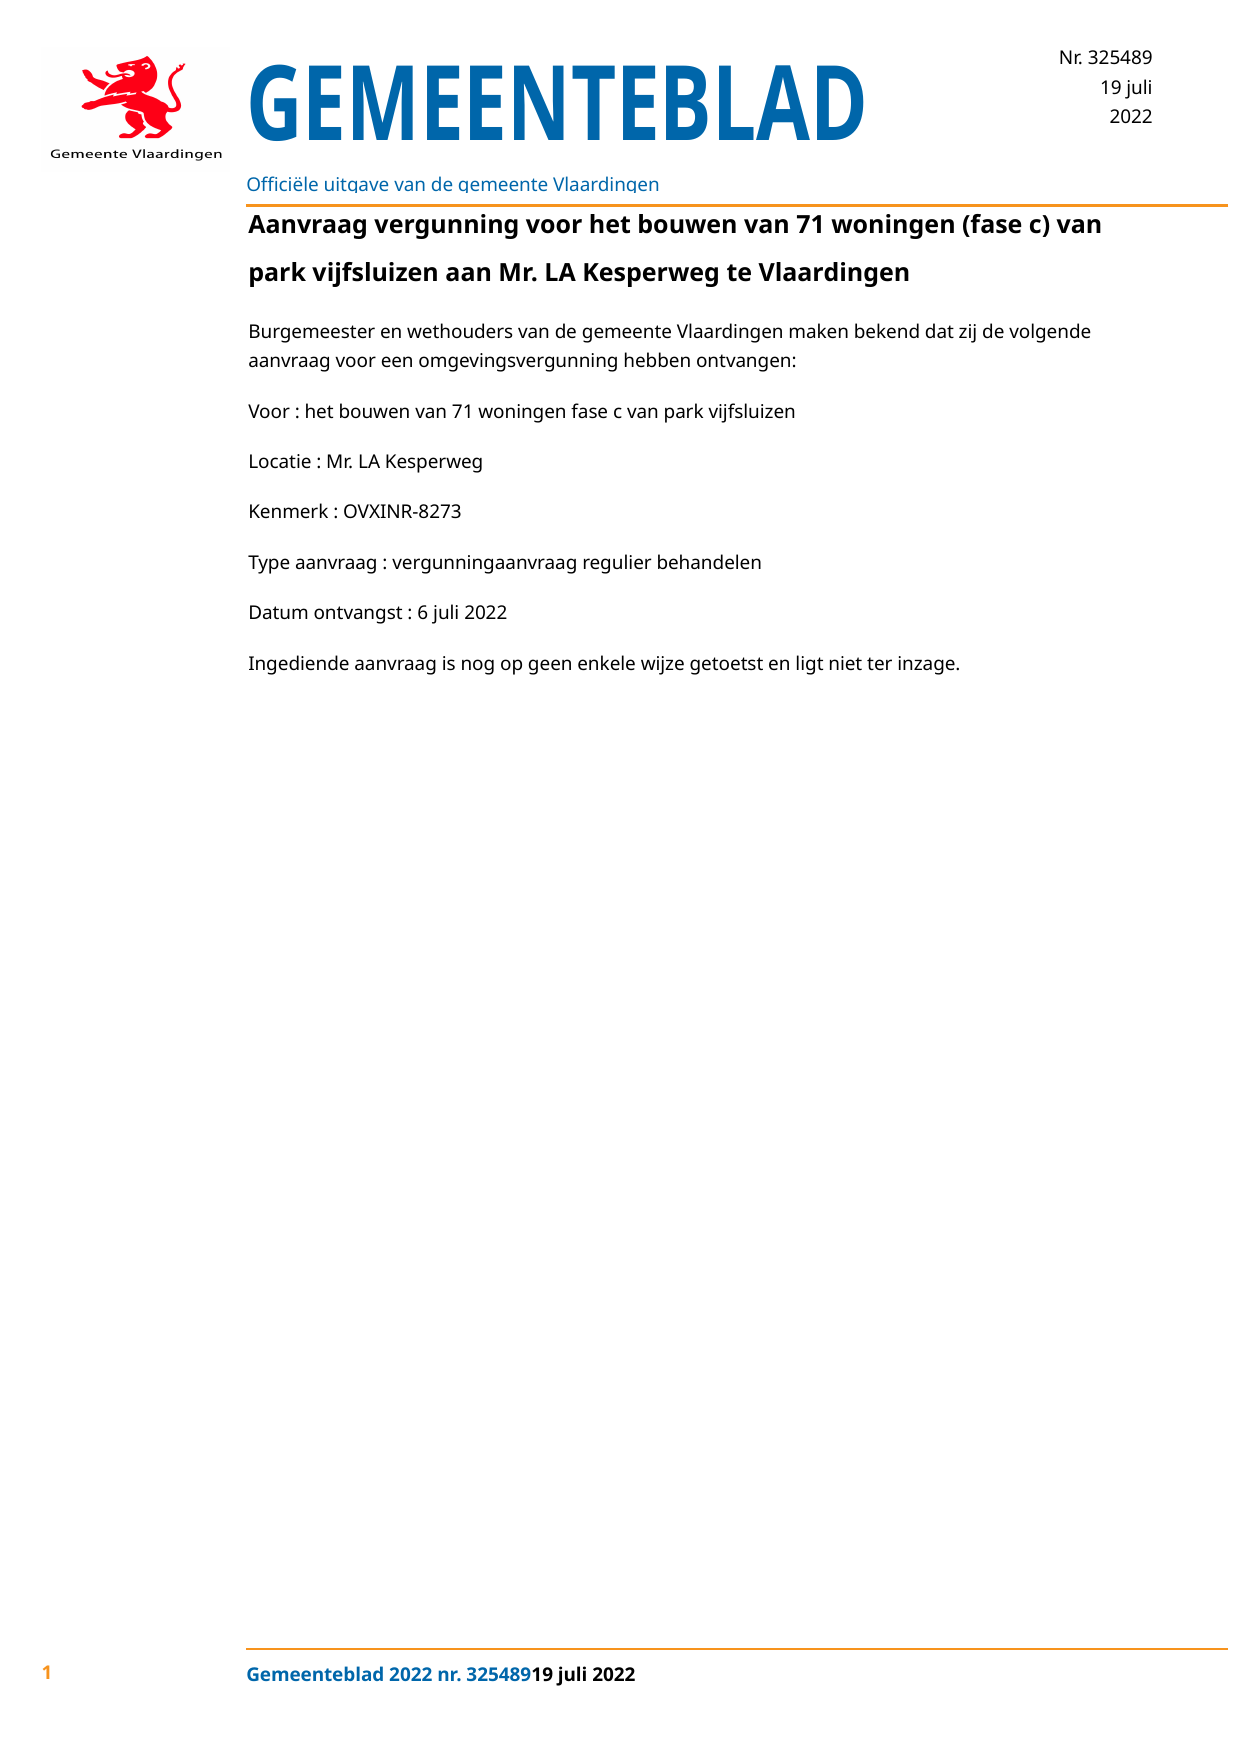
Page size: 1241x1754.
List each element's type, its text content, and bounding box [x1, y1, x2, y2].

text Datum ontvangst : 6 juli 2022 [248, 599, 1152, 625]
text Voor : het bouwen van 71 woningen fase c van park vijfsluizen [248, 398, 1152, 424]
text Locatie : Mr. LA Kesperweg [248, 448, 1152, 474]
text Burgemeester en wethouders van de gemeente Vlaardingen maken bekend dat zij de volgende aanvraag voor een omgevingsvergunning hebben ontvangen: [248, 318, 1152, 373]
text Type aanvraag : vergunningaanvraag regulier behandelen [248, 549, 1152, 575]
picture [41, 47, 231, 172]
text Aanvraag vergunning voor het bouwen van 71 woningen (fase c) van park vijfsluizen aan Mr. LA Kesperweg te Vlaardingen [248, 207, 1152, 288]
text Kenmerk : OVXINR-8273 [248, 499, 1152, 524]
text Ingediende aanvraag is nog op geen enkele wijze getoetst en ligt niet ter inzage. [248, 650, 1152, 676]
